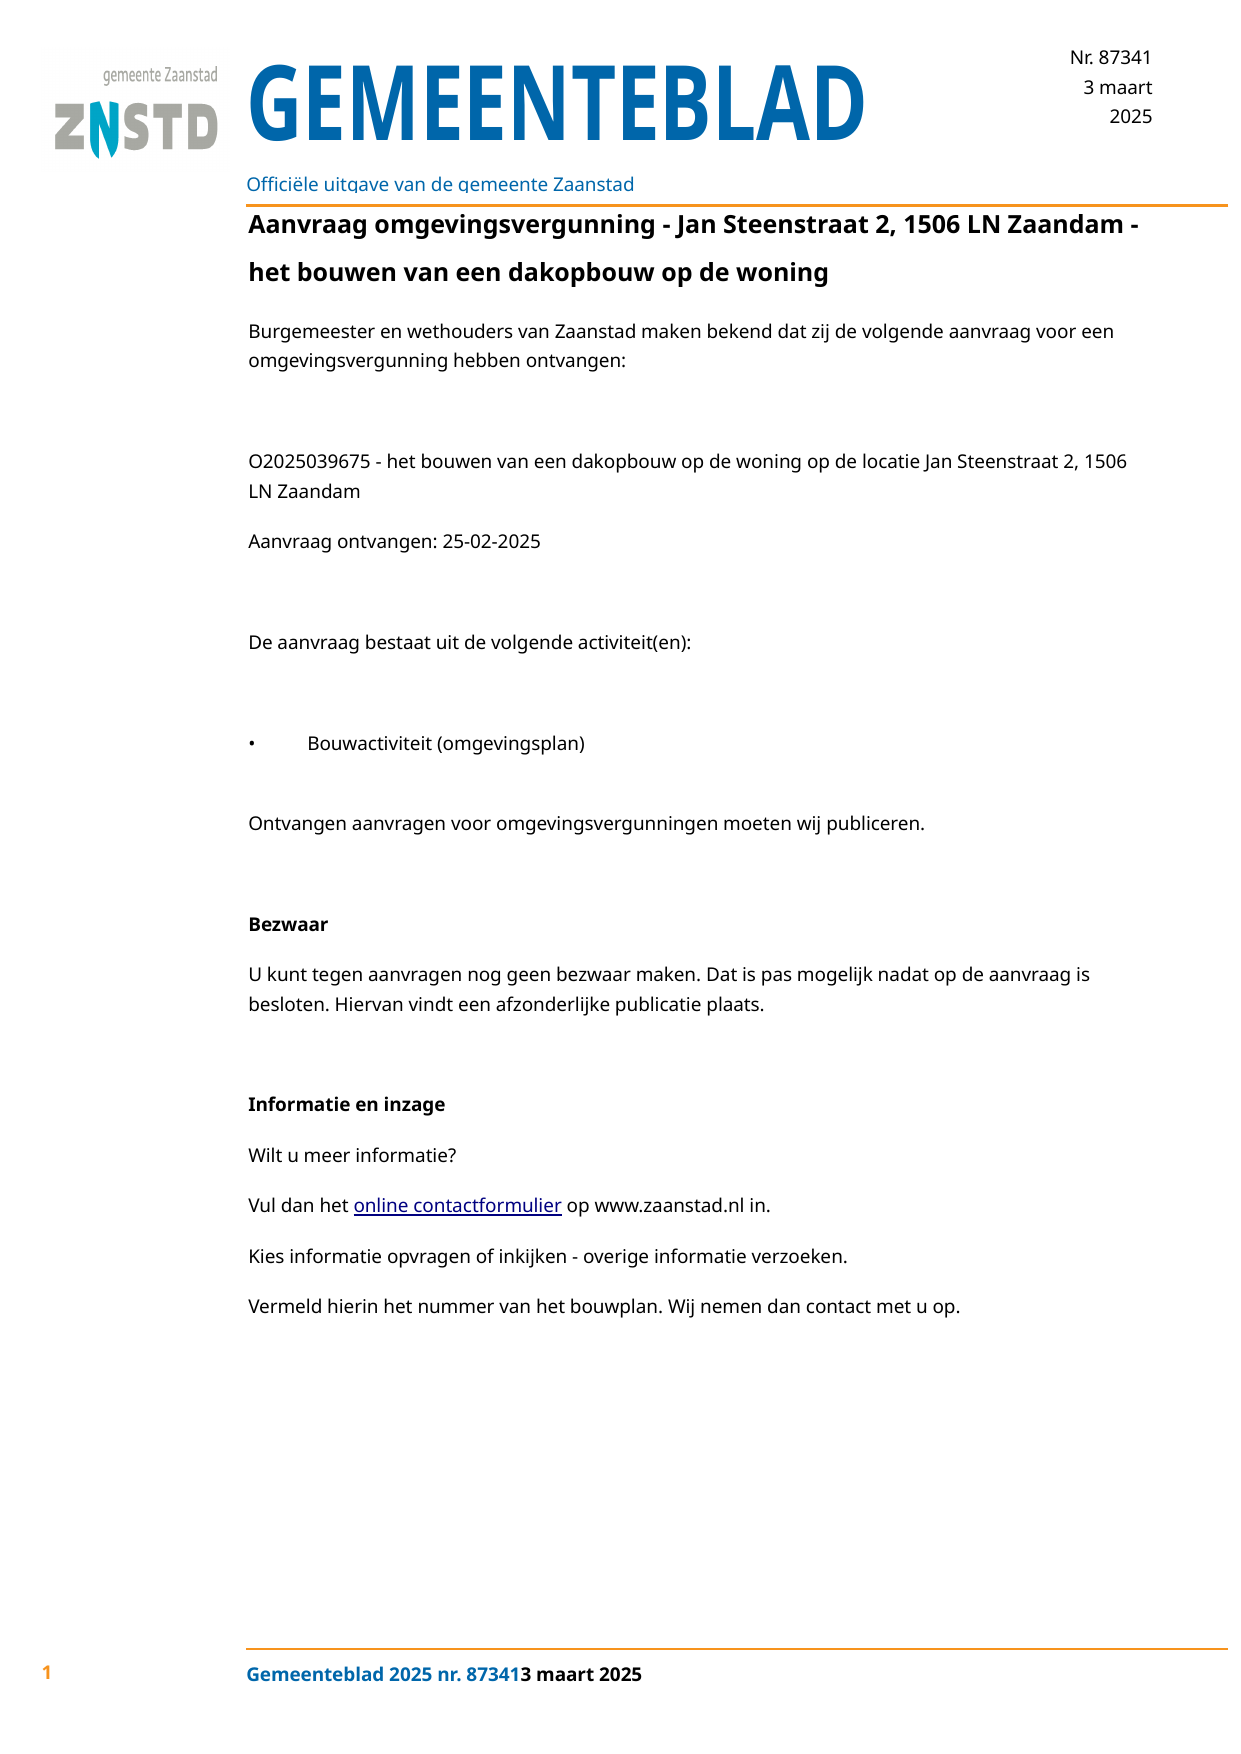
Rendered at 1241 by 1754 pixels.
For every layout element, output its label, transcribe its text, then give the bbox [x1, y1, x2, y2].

text U kunt tegen aanvragen nog geen bezwaar maken. Dat is pas mogelijk nadat op de aanvraag is besloten. Hiervan vindt een afzonderlijke publicatie plaats. [248, 961, 1152, 1017]
list Bouwactiviteit (omgevingsplan) [248, 730, 1152, 756]
text Ontvangen aanvragen voor omgevingsvergunningen moeten wij publiceren. [248, 810, 1152, 836]
text Aanvraag omgevingsvergunning - Jan Steenstraat 2, 1506 LN Zaandam - het bouwen van een dakopbouw op de woning [248, 207, 1152, 288]
text Bezwaar [248, 911, 1152, 937]
text Aanvraag ontvangen: 25-02-2025 [248, 528, 1152, 554]
text Vul dan het online contactformulier op www.zaanstad.nl in. [248, 1192, 1152, 1218]
text Wilt u meer informatie? [248, 1142, 1152, 1168]
text De aanvraag bestaat uit de volgende activiteit(en): [248, 629, 1152, 655]
text Vermeld hierin het nummer van het bouwplan. Wij nemen dan contact met u op. [248, 1293, 1152, 1319]
text Burgemeester en wethouders van Zaanstad maken bekend dat zij de volgende aanvraag voor een omgevingsvergunning hebben ontvangen: [248, 318, 1152, 373]
picture [41, 47, 231, 172]
text Kies informatie opvragen of inkijken - overige informatie verzoeken. [248, 1243, 1152, 1269]
text Informatie en inzage [248, 1092, 1152, 1117]
text O2025039675 - het bouwen van een dakopbouw op de woning op de locatie Jan Steenstraat 2, 1506 LN Zaandam [248, 448, 1152, 504]
